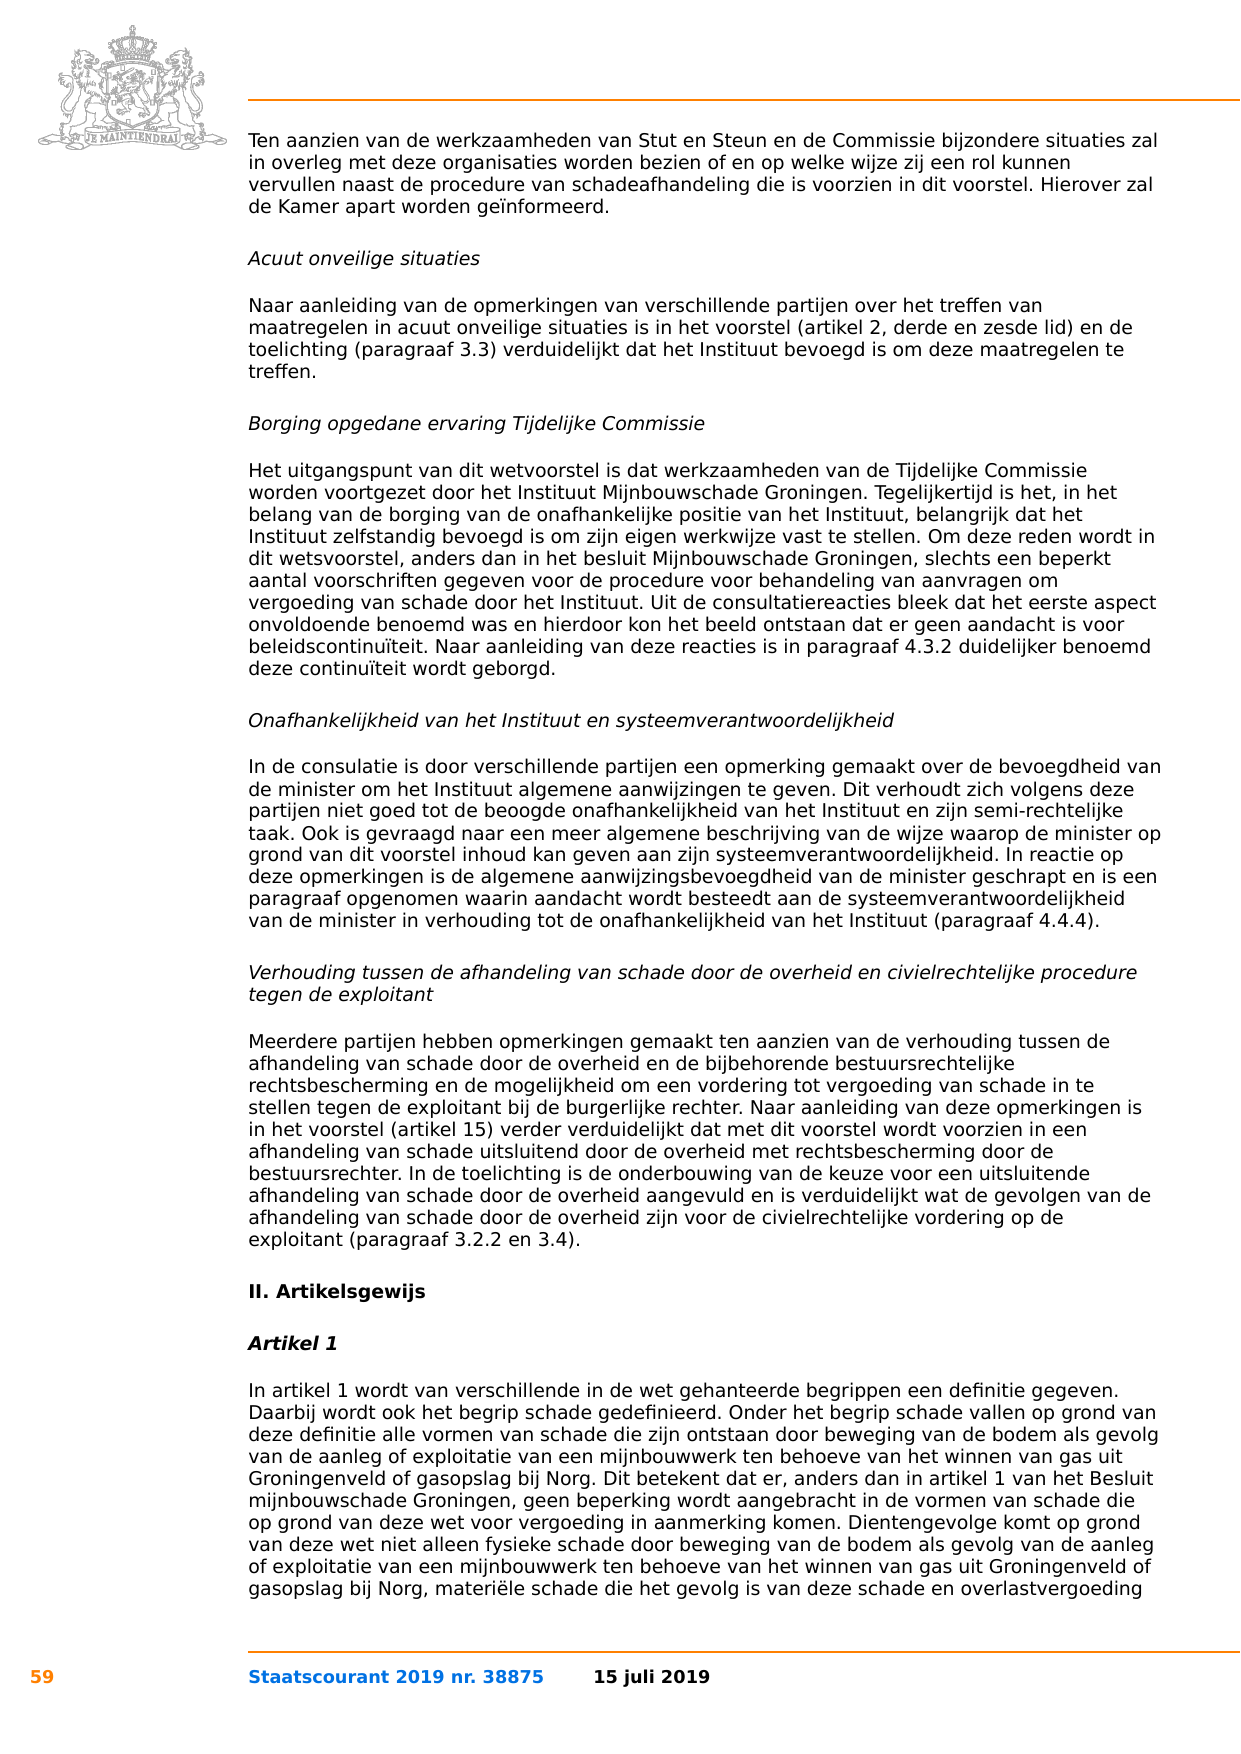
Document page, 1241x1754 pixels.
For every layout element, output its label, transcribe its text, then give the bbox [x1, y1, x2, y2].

text Ten aanzien van de werkzaamheden van Stut en Steun en de Commissie bijzondere situaties zal in overleg met deze organisaties worden bezien of en op welke wijze zij een rol kunnen vervullen naast de procedure van schadeafhandeling die is voorzien in dit voorstel. Hierover zal de Kamer apart worden geïnformeerd. [248, 130, 1163, 218]
subtitle Verhouding tussen de afhandeling van schade door de overheid en civielrechtelijke procedure tegen de exploitant [248, 962, 1163, 1006]
subtitle Borging opgedane ervaring Tijdelijke Commissie [248, 413, 1163, 435]
text In artikel 1 wordt van verschillende in de wet gehanteerde begrippen een definitie gegeven. Daarbij wordt ook het begrip schade gedefinieerd. Onder het begrip schade vallen op grond van deze definitie alle vormen van schade die zijn ontstaan door beweging van de bodem als gevolg van de aanleg of exploitatie van een mijnbouwwerk ten behoeve van het winnen van gas uit Groningenveld of gasopslag bij Norg. Dit betekent dat er, anders dan in artikel 1 van het Besluit mijnbouwschade Groningen, geen beperking wordt aangebracht in de vormen van schade die op grond van deze wet voor vergoeding in aanmerking komen. Dientengevolge komt op grond van deze wet niet alleen fysieke schade door beweging van de bodem als gevolg van de aanleg of exploitatie van een mijnbouwwerk ten behoeve van het winnen van gas uit Groningenveld of gasopslag bij Norg, materiële schade die het gevolg is van deze schade en overlastvergoeding [248, 1380, 1163, 1600]
text In de consulatie is door verschillende partijen een opmerking gemaakt over de bevoegdheid van de minister om het Instituut algemene aanwijzingen te geven. Dit verhoudt zich volgens deze partijen niet goed tot de beoogde onafhankelijkheid van het Instituut en zijn semi-rechtelijke taak. Ook is gevraagd naar een meer algemene beschrijving van de wijze waarop de minister op grond van dit voorstel inhoud kan geven aan zijn systeemverantwoordelijkheid. In reactie op deze opmerkingen is de algemene aanwijzingsbevoegdheid van de minister geschrapt en is een paragraaf opgenomen waarin aandacht wordt besteedt aan de systeemverantwoordelijkheid van de minister in verhouding tot de onafhankelijkheid van het Instituut (paragraaf 4.4.4). [248, 756, 1163, 932]
subtitle Onafhankelijkheid van het Instituut en systeemverantwoordelijkheid [248, 709, 1163, 731]
text Meerdere partijen hebben opmerkingen gemaakt ten aanzien van de verhouding tussen de afhandeling van schade door de overheid en de bijbehorende bestuursrechtelijke rechtsbescherming en de mogelijkheid om een vordering tot vergoeding van schade in te stellen tegen de exploitant bij de burgerlijke rechter. Naar aanleiding van deze opmerkingen is in het voorstel (artikel 15) verder verduidelijkt dat met dit voorstel wordt voorzien in een afhandeling van schade uitsluitend door de overheid met rechtsbescherming door de bestuursrechter. In de toelichting is de onderbouwing van de keuze voor een uitsluitende afhandeling van schade door de overheid aangevuld en is verduidelijkt wat de gevolgen van de afhandeling van schade door de overheid zijn voor de civielrechtelijke vordering op de exploitant (paragraaf 3.2.2 en 3.4). [248, 1031, 1163, 1251]
subtitle Acuut onveilige situaties [248, 248, 1163, 270]
text Het uitgangspunt van dit wetvoorstel is dat werkzaamheden van de Tijdelijke Commissie worden voortgezet door het Instituut Mijnbouwschade Groningen. Tegelijkertijd is het, in het belang van de borging van de onafhankelijke positie van het Instituut, belangrijk dat het Instituut zelfstandig bevoegd is om zijn eigen werkwijze vast te stellen. Om deze reden wordt in dit wetsvoorstel, anders dan in het besluit Mijnbouwschade Groningen, slechts een beperkt aantal voorschriften gegeven voor de procedure voor behandeling van aanvragen om vergoeding van schade door het Instituut. Uit de consultatiereacties bleek dat het eerste aspect onvoldoende benoemd was en hierdoor kon het beeld ontstaan dat er geen aandacht is voor beleidscontinuïteit. Naar aanleiding van deze reacties is in paragraaf 4.3.2 duidelijker benoemd deze continuïteit wordt geborgd. [248, 460, 1163, 679]
subtitle II. Artikelsgewijs [248, 1281, 1163, 1303]
picture [38, 25, 227, 150]
subtitle Artikel 1 [248, 1333, 1163, 1355]
text Naar aanleiding van de opmerkingen van verschillende partijen over het treffen van maatregelen in acuut onveilige situaties is in het voorstel (artikel 2, derde en zesde lid) en de toelichting (paragraaf 3.3) verduidelijkt dat het Instituut bevoegd is om deze maatregelen te treffen. [248, 295, 1163, 383]
